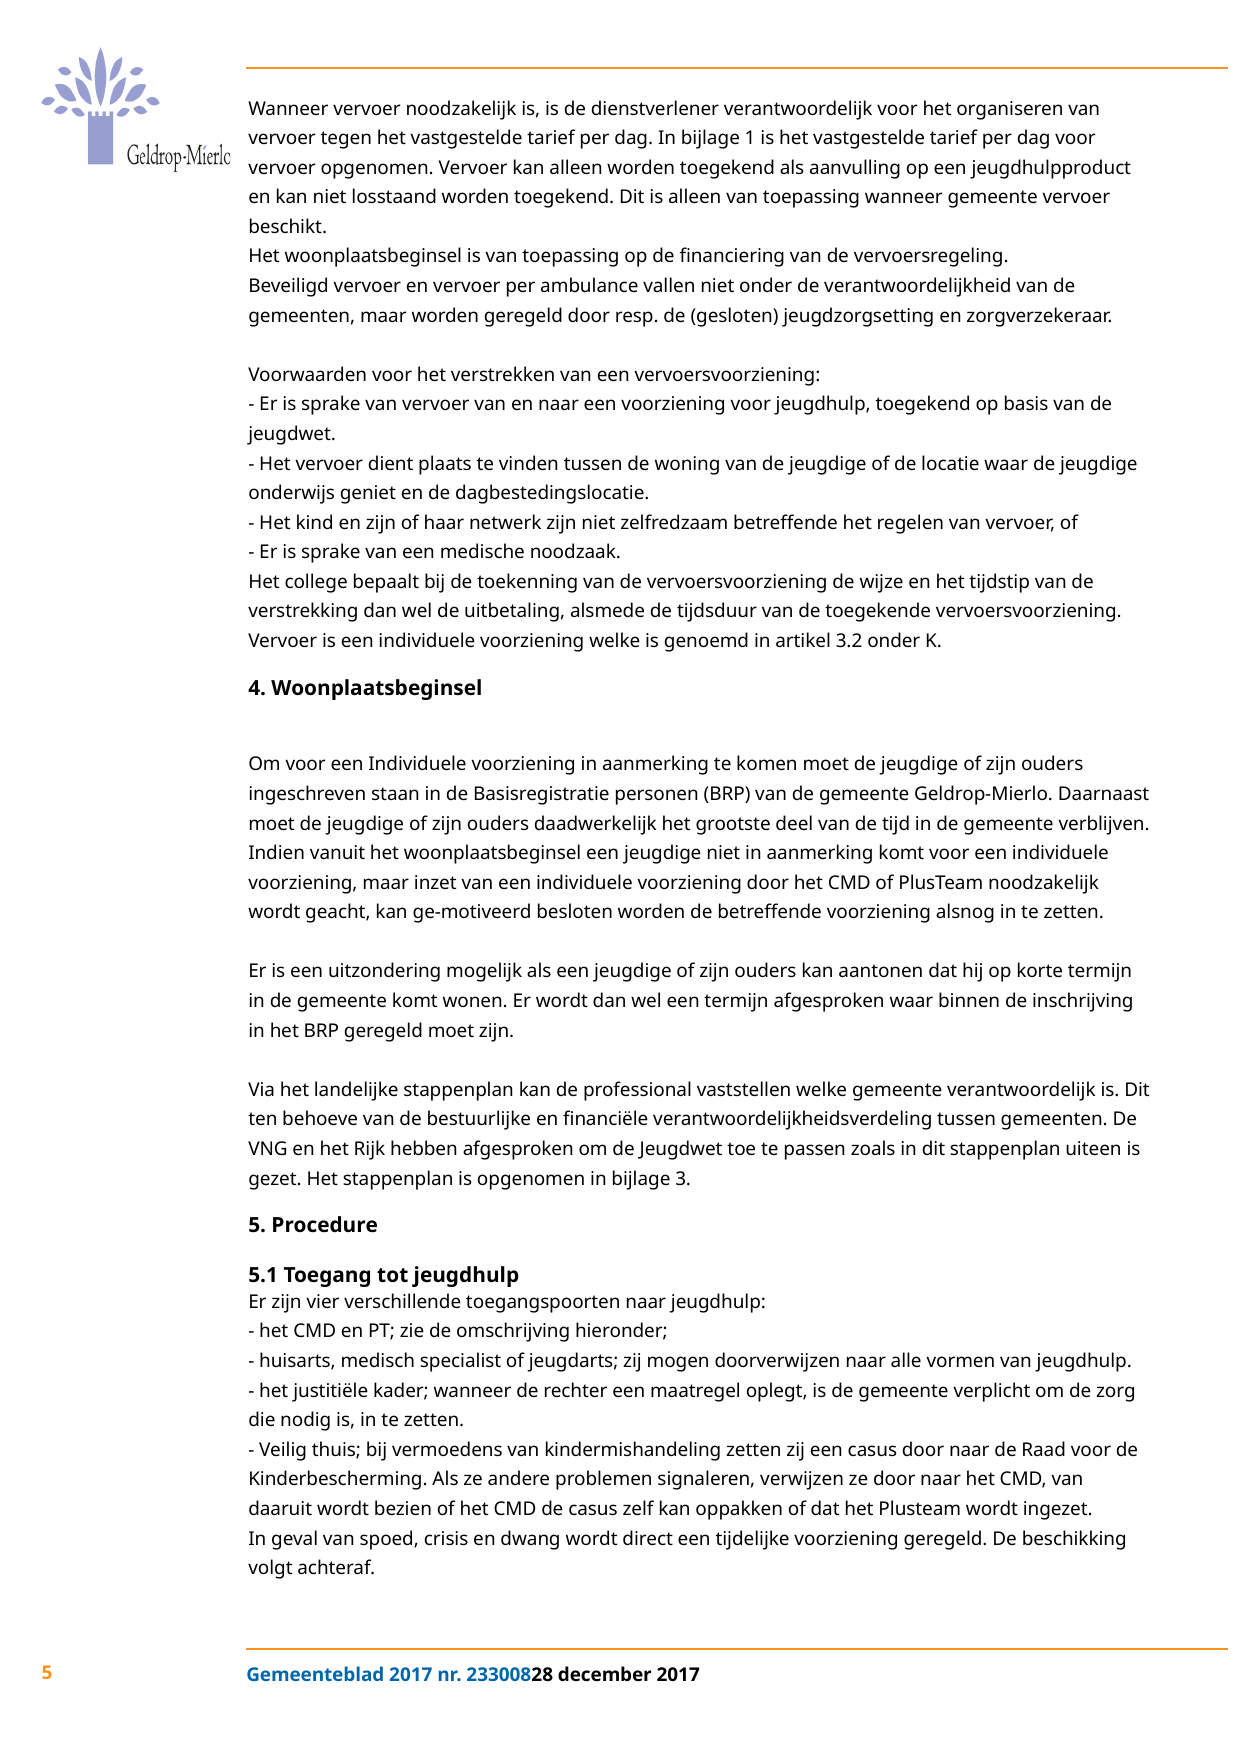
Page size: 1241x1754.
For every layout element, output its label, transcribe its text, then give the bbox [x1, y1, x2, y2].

text - het justitiële kader; wanneer de rechter een maatregel oplegt, is de gemeente verplicht om de zorg die nodig is, in te zetten. [248, 1377, 1152, 1432]
text - Er is sprake van een medische noodzaak. [248, 538, 1152, 564]
text Vervoer is een individuele voorziening welke is genoemd in artikel 3.2 onder K. [248, 627, 1152, 653]
text In geval van spoed, crisis en dwang wordt direct een tijdelijke voorziening geregeld. De beschikking volgt achteraf. [248, 1525, 1152, 1580]
text - Het kind en zijn of haar netwerk zijn niet zelfredzaam betreffende het regelen van vervoer, of [248, 509, 1152, 535]
text - het CMD en PT; zie de omschrijving hieronder; [248, 1318, 1152, 1343]
text - huisarts, medisch specialist of jeugdarts; zij mogen doorverwijzen naar alle vormen van jeugdhulp. [248, 1347, 1152, 1373]
text 5.1 Toegang tot jeugdhulp [248, 1260, 1152, 1288]
picture [41, 47, 231, 172]
text Het college bepaalt bij de toekenning van de vervoersvoorziening de wijze en het tijdstip van de verstrekking dan wel de uitbetaling, alsmede de tijdsduur van de toegekende vervoersvoorziening. [248, 568, 1152, 623]
text Het woonplaatsbeginsel is van toepassing op de financiering van de vervoersregeling. [248, 243, 1152, 268]
text Via het landelijke stappenplan kan de professional vaststellen welke gemeente verantwoordelijk is. Dit ten behoeve van de bestuurlijke en financiële verantwoordelijkheidsverdeling tussen gemeenten. De VNG en het Rijk hebben afgesproken om de Jeugdwet toe te passen zoals in dit stappenplan uiteen is gezet. Het stappenplan is opgenomen in bijlage 3. [248, 1076, 1152, 1191]
text Indien vanuit het woonplaatsbeginsel een jeugdige niet in aanmerking komt voor een individuele voorziening, maar inzet van een individuele voorziening door het CMD of PlusTeam noodzakelijk wordt geacht, kan ge-motiveerd besloten worden de betreffende voorziening alsnog in te zetten. [248, 839, 1152, 924]
text Beveiligd vervoer en vervoer per ambulance vallen niet onder de verantwoordelijkheid van de gemeenten, maar worden geregeld door resp. de (gesloten) jeugdzorgsetting en zorgverzekeraar. [248, 272, 1152, 328]
text - Veilig thuis; bij vermoedens van kindermishandeling zetten zij een casus door naar de Raad voor de Kinderbescherming. Als ze andere problemen signaleren, verwijzen ze door naar het CMD, van daaruit wordt bezien of het CMD de casus zelf kan oppakken of dat het Plusteam wordt ingezet. [248, 1436, 1152, 1521]
text Voorwaarden voor het verstrekken van een vervoersvoorziening: [248, 361, 1152, 387]
text - Er is sprake van vervoer van en naar een voorziening voor jeugdhulp, toegekend op basis van de jeugdwet. [248, 391, 1152, 446]
text Om voor een Individuele voorziening in aanmerking te komen moet de jeugdige of zijn ouders ingeschreven staan in de Basisregistratie personen (BRP) van de gemeente Geldrop-Mierlo. Daarnaast moet de jeugdige of zijn ouders daadwerkelijk het grootste deel van de tijd in de gemeente verblijven. [248, 751, 1152, 836]
text Wanneer vervoer noodzakelijk is, is de dienstverlener verantwoordelijk voor het organiseren van vervoer tegen het vastgestelde tarief per dag. In bijlage 1 is het vastgestelde tarief per dag voor vervoer opgenomen. Vervoer kan alleen worden toegekend als aanvulling op een jeugdhulpproduct en kan niet losstaand worden toegekend. Dit is alleen van toepassing wanneer gemeente vervoer beschikt. [248, 95, 1152, 239]
text 5. Procedure [248, 1210, 1152, 1239]
text Er zijn vier verschillende toegangspoorten naar jeugdhulp: [248, 1288, 1152, 1314]
text - Het vervoer dient plaats te vinden tussen de woning van de jeugdige of de locatie waar de jeugdige onderwijs geniet en de dagbestedingslocatie. [248, 450, 1152, 505]
text Er is een uitzondering mogelijk als een jeugdige of zijn ouders kan aantonen dat hij op korte termijn in de gemeente komt wonen. Er wordt dan wel een termijn afgesproken waar binnen de inschrijving in het BRP geregeld moet zijn. [248, 958, 1152, 1043]
text 4. Woonplaatsbeginsel [248, 673, 1152, 701]
